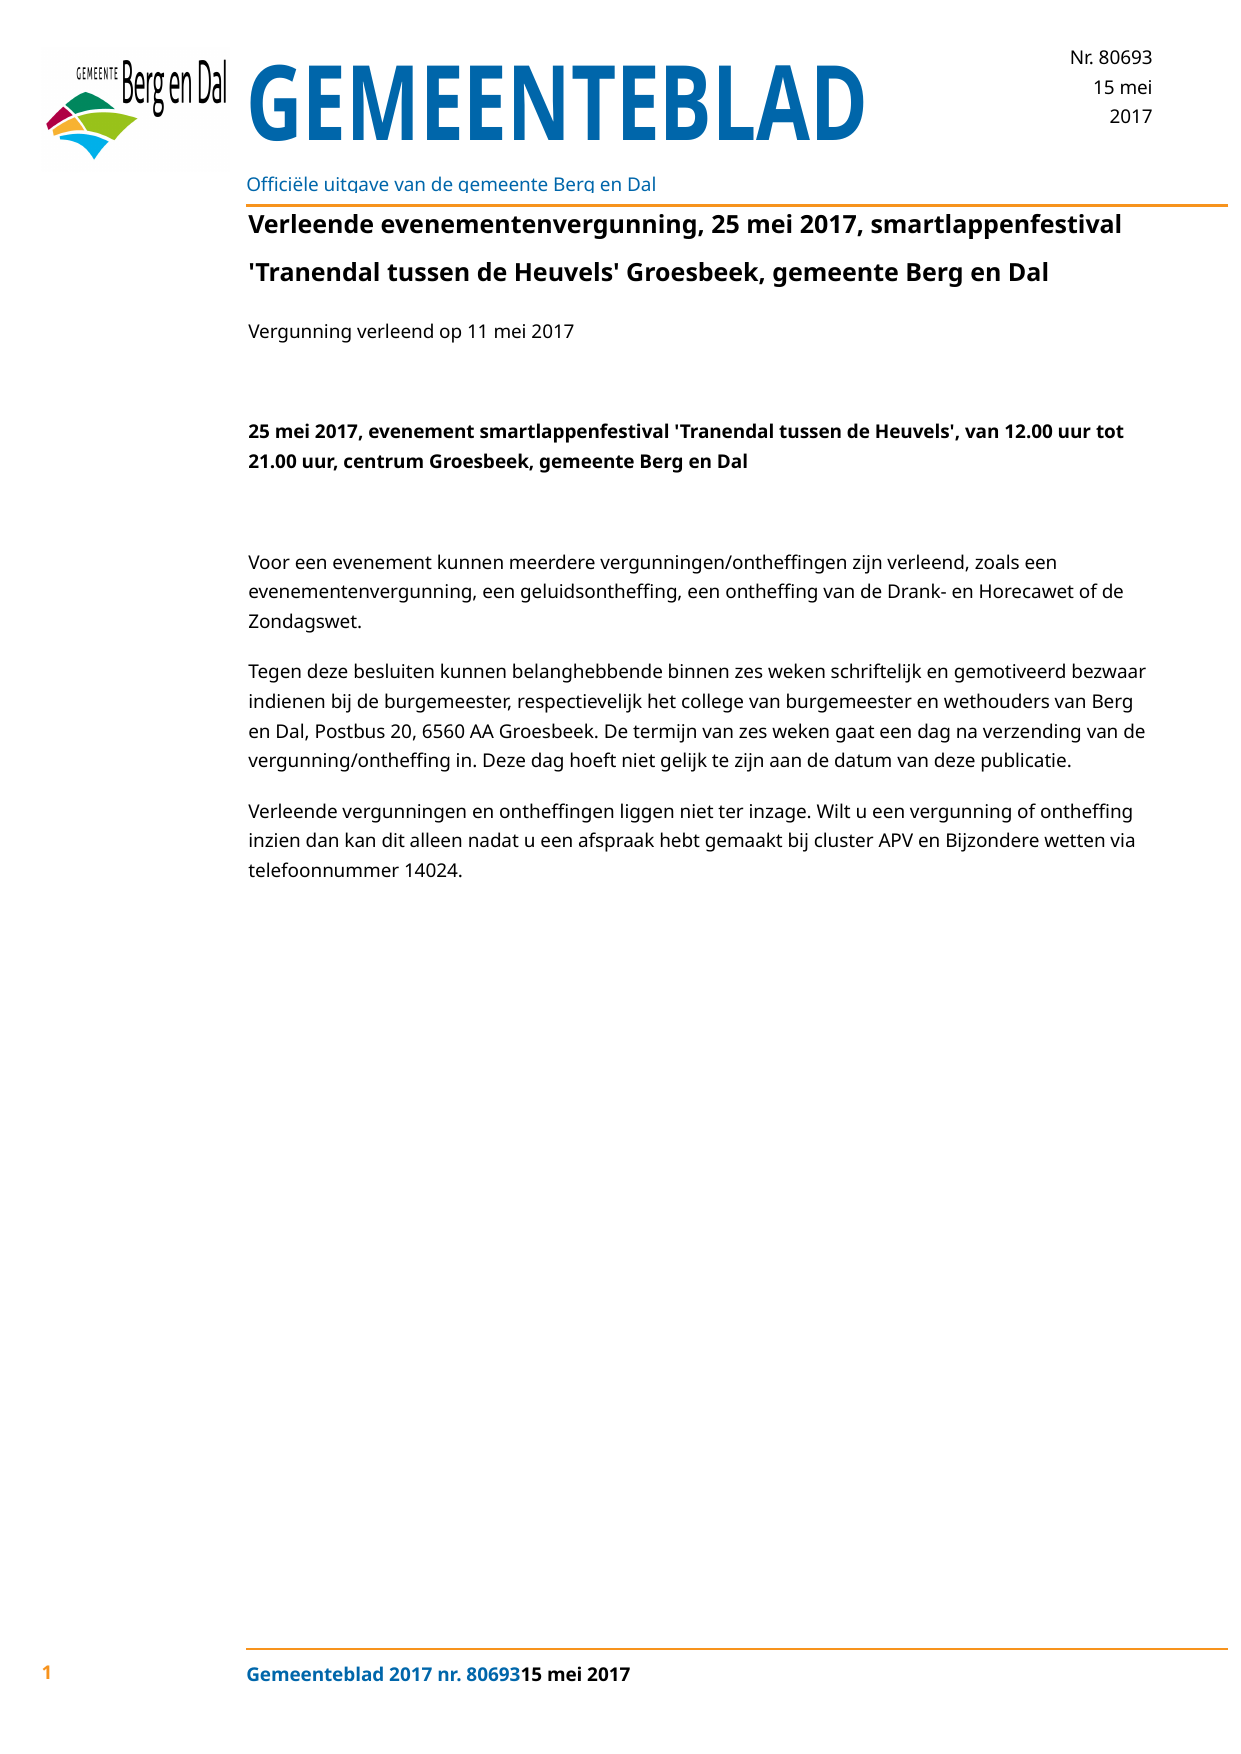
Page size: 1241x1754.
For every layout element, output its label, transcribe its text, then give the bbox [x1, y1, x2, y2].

text Vergunning verleend op 11 mei 2017 [248, 318, 1152, 344]
text Tegen deze besluiten kunnen belanghebbende binnen zes weken schriftelijk en gemotiveerd bezwaar indienen bij de burgemeester, respectievelijk het college van burgemeester en wethouders van Berg en Dal, Postbus 20, 6560 AA Groesbeek. De termijn van zes weken gaat een dag na verzending van de vergunning/ontheffing in. Deze dag hoeft niet gelijk te zijn aan de datum van deze publicatie. [248, 659, 1152, 773]
picture [41, 47, 231, 172]
text Verleende evenementenvergunning, 25 mei 2017, smartlappenfestival 'Tranendal tussen de Heuvels' Groesbeek, gemeente Berg en Dal [248, 207, 1152, 288]
text Verleende vergunningen en ontheffingen liggen niet ter inzage. Wilt u een vergunning of ontheffing inzien dan kan dit alleen nadat u een afspraak hebt gemaakt bij cluster APV en Bijzondere wetten via telefoonnummer 14024. [248, 798, 1152, 883]
text 25 mei 2017, evenement smartlappenfestival 'Tranendal tussen de Heuvels', van 12.00 uur tot 21.00 uur, centrum Groesbeek, gemeente Berg en Dal [248, 419, 1152, 474]
text Voor een evenement kunnen meerdere vergunningen/ontheffingen zijn verleend, zoals een evenementenvergunning, een geluidsontheffing, een ontheffing van de Drank- en Horecawet of de Zondagswet. [248, 549, 1152, 634]
